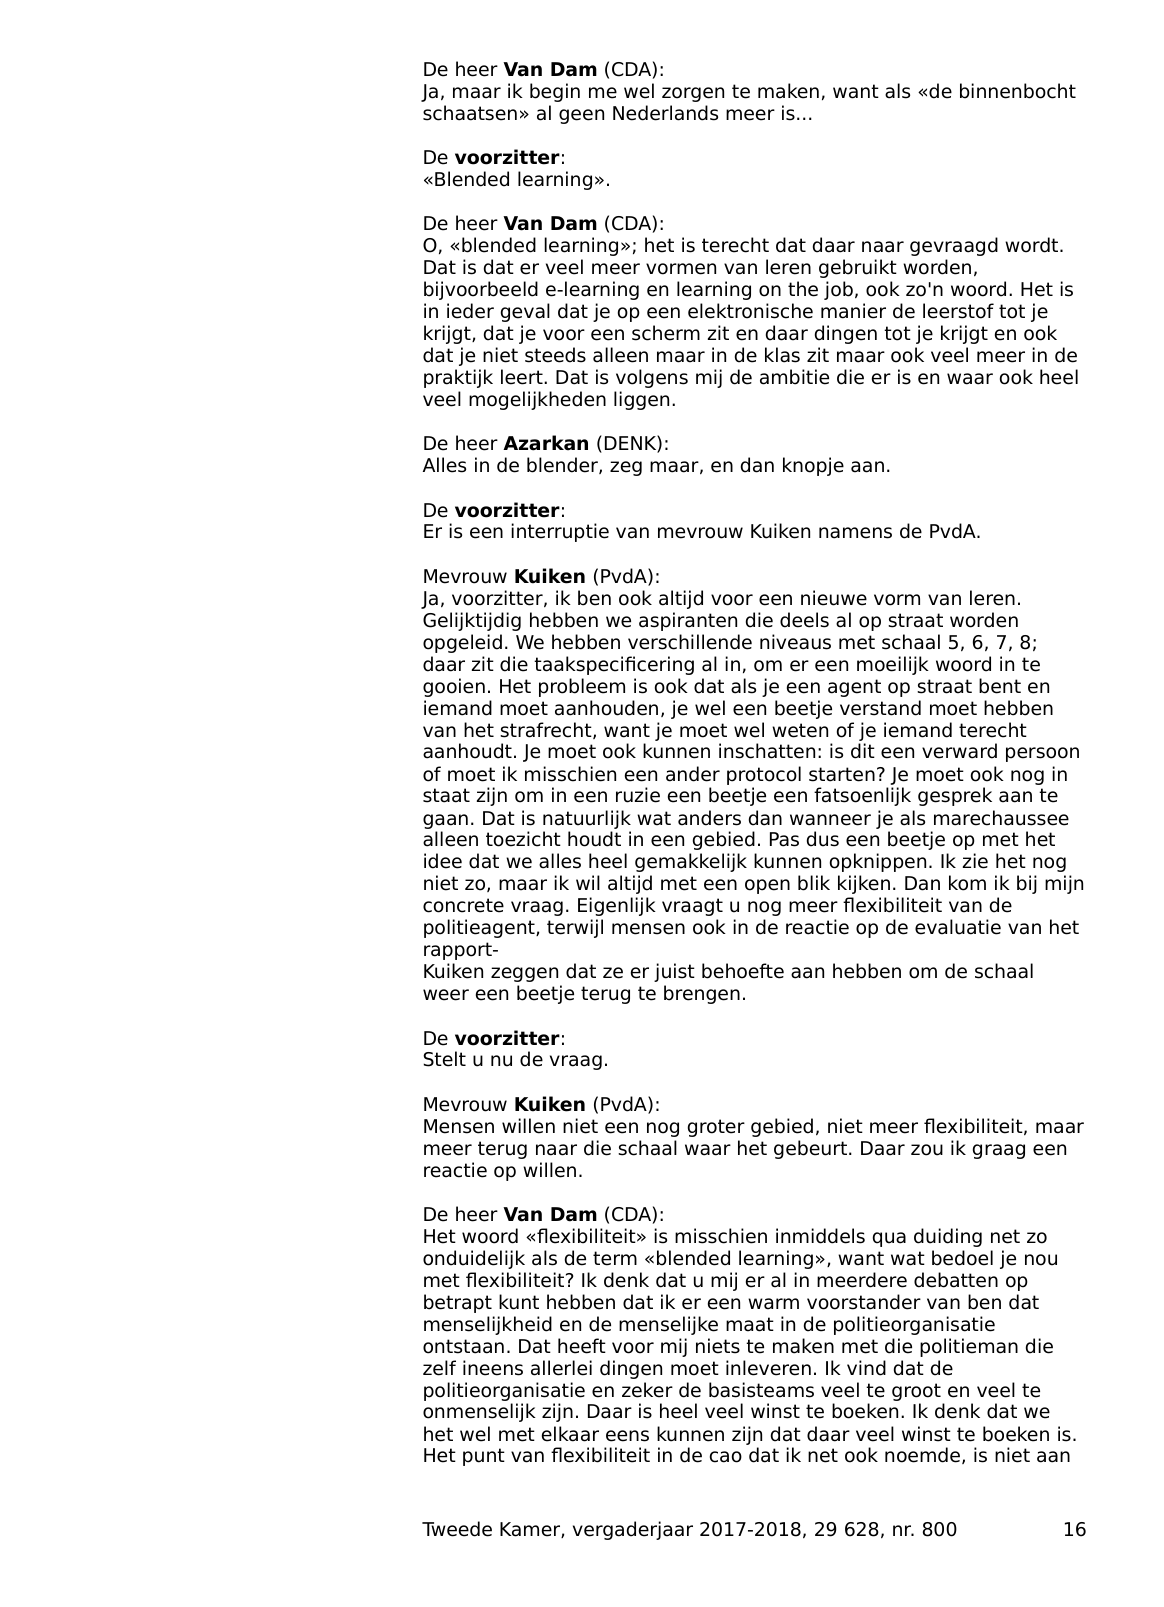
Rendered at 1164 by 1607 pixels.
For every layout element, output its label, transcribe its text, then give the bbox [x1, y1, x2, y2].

text Ja, maar ik begin me wel zorgen te maken, want als «de binnenbocht schaatsen» al geen Nederlands meer is... [422, 81, 1087, 125]
text De heer Van Dam (CDA): [422, 1204, 1087, 1226]
text Mevrouw Kuiken (PvdA): [422, 1093, 1087, 1116]
text Stelt u nu de vraag. [422, 1049, 1087, 1071]
text Ja, voorzitter, ik ben ook altijd voor een nieuwe vorm van leren. Gelijktijdig hebben we aspiranten die deels al op straat worden opgeleid. We hebben verschillende niveaus met schaal 5, 6, 7, 8; daar zit die taakspecificering al in, om er een moeilijk woord in te gooien. Het probleem is ook dat als je een agent op straat bent en iemand moet aanhouden, je wel een beetje verstand moet hebben van het strafrecht, want je moet wel weten of je iemand terecht aanhoudt. Je moet ook kunnen inschatten: is dit een verward persoon of moet ik misschien een ander protocol starten? Je moet ook nog in staat zijn om in een ruzie een beetje een fatsoenlijk gesprek aan te gaan. Dat is natuurlijk wat anders dan wanneer je als marechaussee alleen toezicht houdt in een gebied. Pas dus een beetje op met het idee dat we alles heel gemakkelijk kunnen opknippen. Ik zie het nog niet zo, maar ik wil altijd met een open blik kijken. Dan kom ik bij mijn concrete vraag. Eigenlijk vraagt u nog meer flexibiliteit van de politieagent, terwijl mensen ook in de reactie op de evaluatie van het rapport- [422, 588, 1087, 961]
text Het woord «flexibiliteit» is misschien inmiddels qua duiding net zo onduidelijk als de term «blended learning», want wat bedoel je nou met flexibiliteit? Ik denk dat u mij er al in meerdere debatten op betrapt kunt hebben dat ik er een warm voorstander van ben dat menselijkheid en de menselijke maat in de politieorganisatie ontstaan. Dat heeft voor mij niets te maken met die politieman die zelf ineens allerlei dingen moet inleveren. Ik vind dat de politieorganisatie en zeker de basisteams veel te groot en veel te onmenselijk zijn. Daar is heel veel winst te boeken. Ik denk dat we het wel met elkaar eens kunnen zijn dat daar veel winst te boeken is. Het punt van flexibiliteit in de cao dat ik net ook noemde, is niet aan [422, 1226, 1087, 1467]
text Er is een interruptie van mevrouw Kuiken namens de PvdA. [422, 521, 1087, 543]
text De voorzitter: [422, 147, 1087, 169]
text De heer Van Dam (CDA): [422, 59, 1087, 81]
text De heer Van Dam (CDA): [422, 213, 1087, 235]
text Mensen willen niet een nog groter gebied, niet meer flexibiliteit, maar meer terug naar die schaal waar het gebeurt. Daar zou ik graag een reactie op willen. [422, 1116, 1087, 1181]
text De voorzitter: [422, 499, 1087, 521]
text Alles in de blender, zeg maar, en dan knopje aan. [422, 455, 1087, 477]
text O, «blended learning»; het is terecht dat daar naar gevraagd wordt. Dat is dat er veel meer vormen van leren gebruikt worden, bijvoorbeeld e-learning en learning on the job, ook zo'n woord. Het is in ieder geval dat je op een elektronische manier de leerstof tot je krijgt, dat je voor een scherm zit en daar dingen tot je krijgt en ook dat je niet steeds alleen maar in de klas zit maar ook veel meer in de praktijk leert. Dat is volgens mij de ambitie die er is en waar ook heel veel mogelijkheden liggen. [422, 235, 1087, 411]
text Kuiken zeggen dat ze er juist behoefte aan hebben om de schaal weer een beetje terug te brengen. [422, 961, 1087, 1005]
text Mevrouw Kuiken (PvdA): [422, 566, 1087, 588]
text De voorzitter: [422, 1027, 1087, 1049]
text De heer Azarkan (DENK): [422, 433, 1087, 455]
text «Blended learning». [422, 169, 1087, 191]
